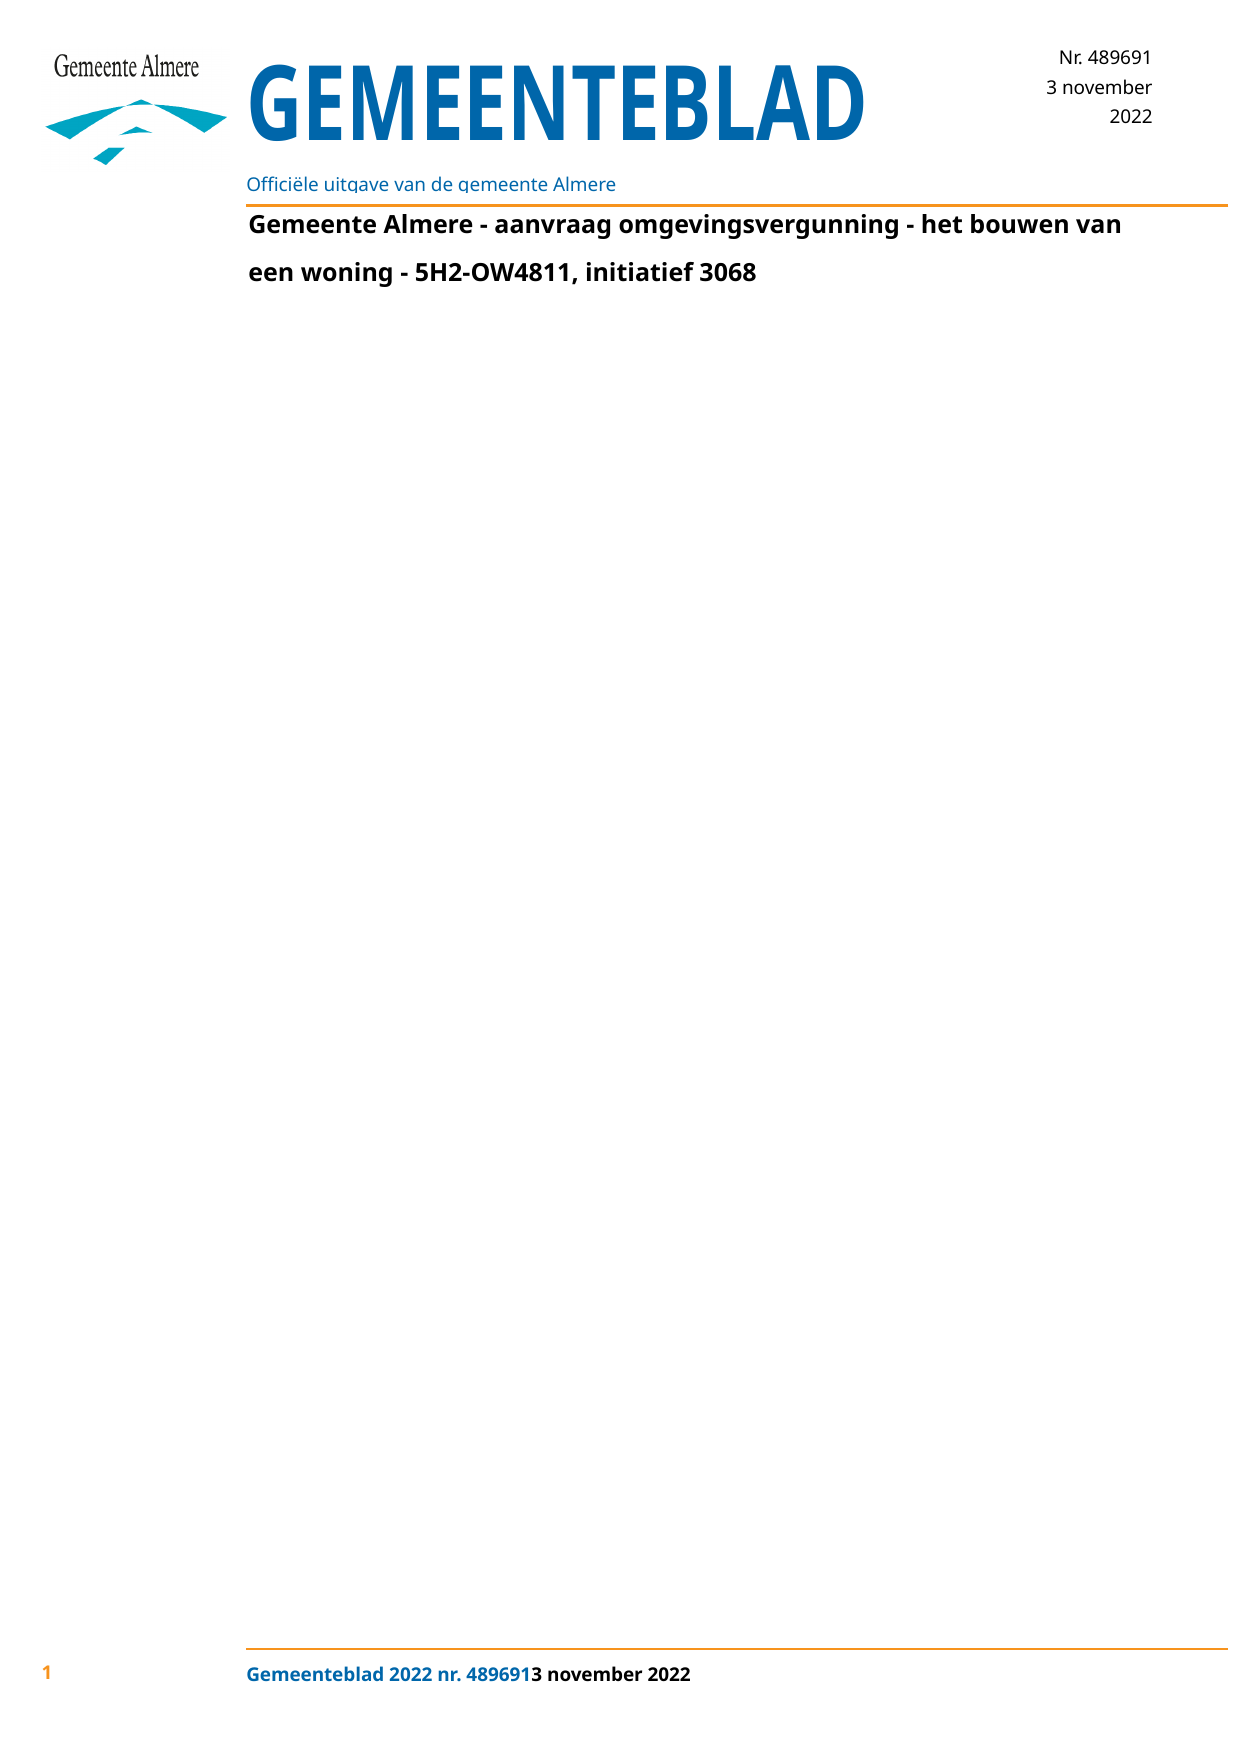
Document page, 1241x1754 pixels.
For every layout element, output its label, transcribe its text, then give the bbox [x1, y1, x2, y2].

text Gemeente Almere - aanvraag omgevingsvergunning - het bouwen van een woning - 5H2-OW4811, initiatief 3068 [248, 207, 1152, 288]
picture [41, 47, 231, 172]
